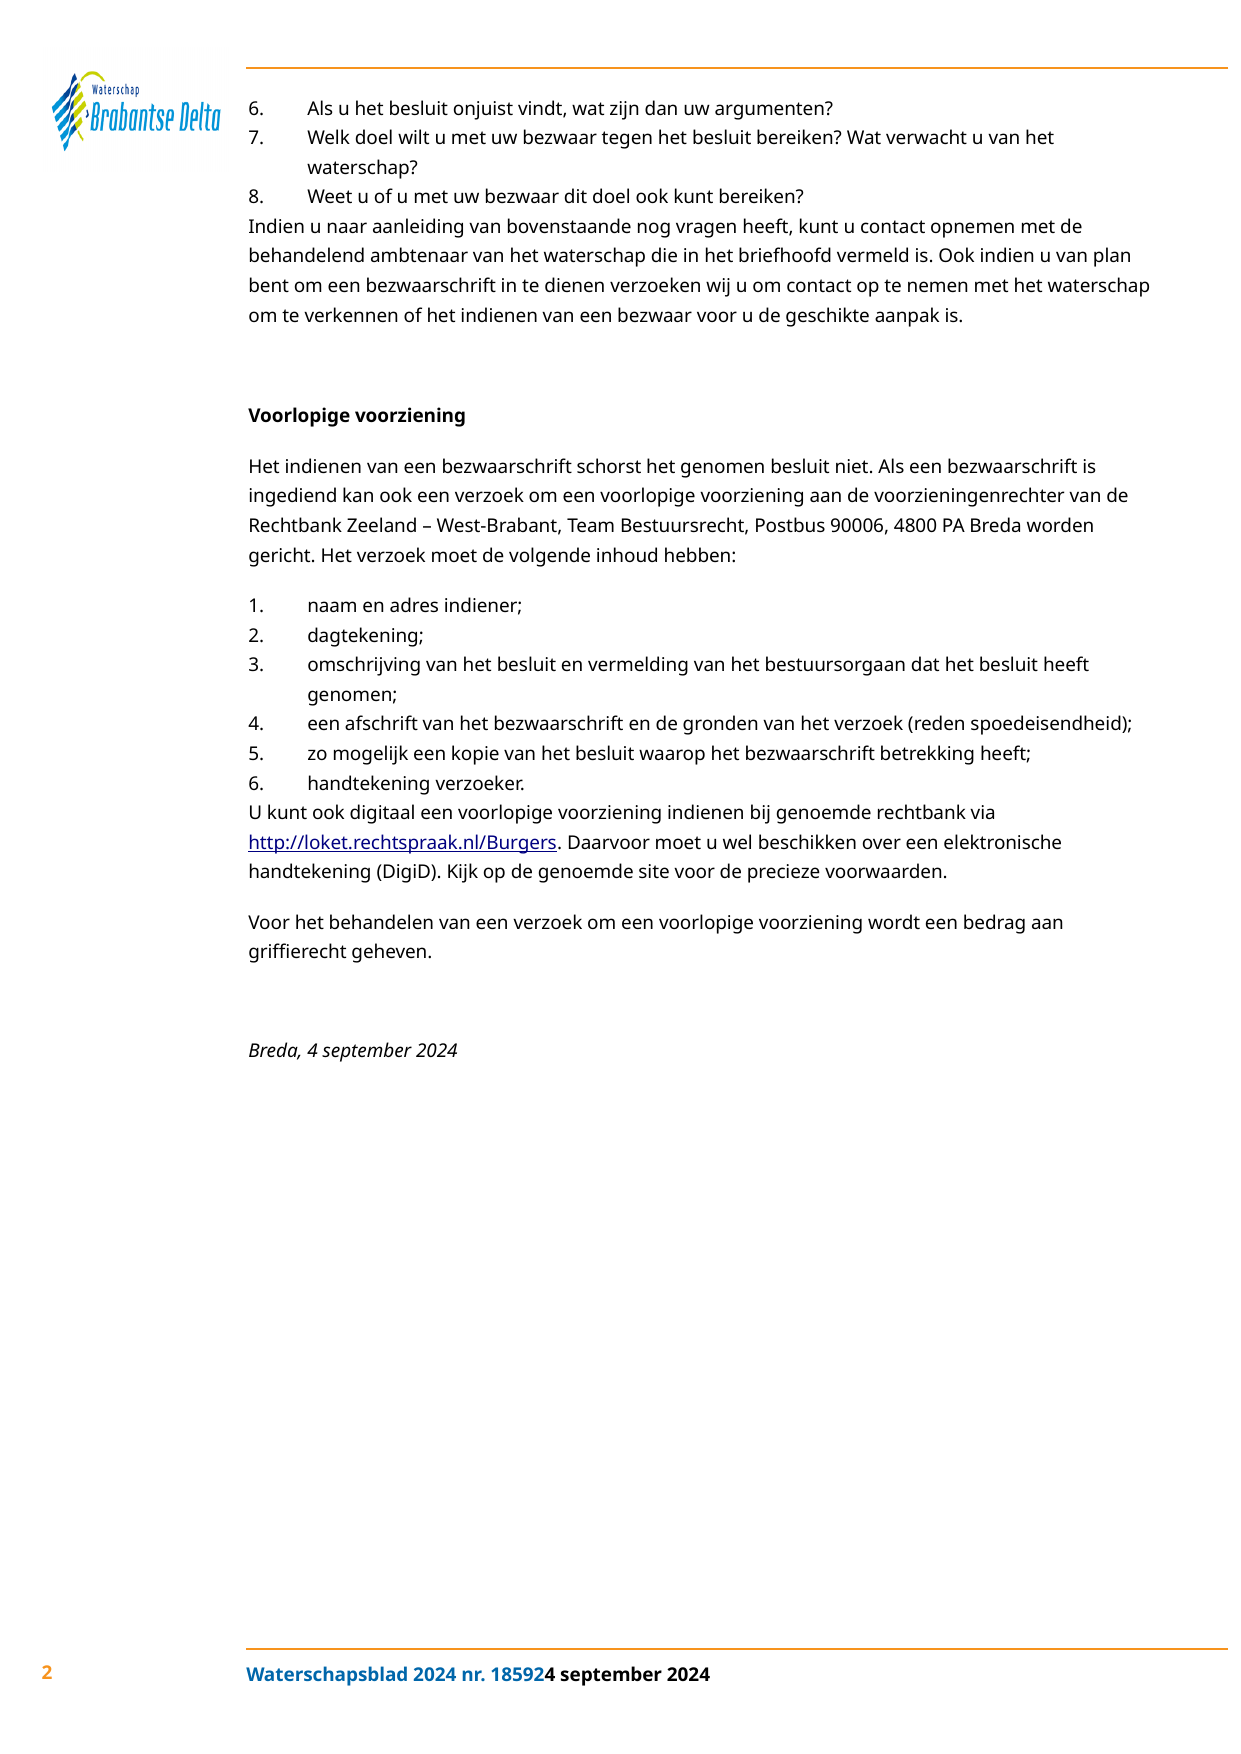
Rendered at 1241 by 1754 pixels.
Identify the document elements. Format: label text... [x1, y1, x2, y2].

list Weet u of u met uw bezwaar dit doel ook kunt bereiken? [248, 183, 1152, 209]
list handtekening verzoeker. [248, 770, 1152, 796]
list een afschrift van het bezwaarschrift en de gronden van het verzoek (reden spoedeisendheid); [248, 711, 1152, 736]
list Als u het besluit onjuist vindt, wat zijn dan uw argumenten? [248, 95, 1152, 121]
text Het indienen van een bezwaarschrift schorst het genomen besluit niet. Als een bezwaarschrift is ingediend kan ook een verzoek om een voorlopige voorziening aan de voorzieningenrechter van de Rechtbank Zeeland – West-Brabant, Team Bestuursrecht, Postbus 90006, 4800 PA Breda worden gericht. Het verzoek moet de volgende inhoud hebben: [248, 453, 1152, 568]
list omschrijving van het besluit en vermelding van het bestuursorgaan dat het besluit heeft genomen; [248, 651, 1152, 707]
text Voorlopige voorziening [248, 403, 1152, 428]
list naam en adres indiener; [248, 592, 1152, 618]
list Welk doel wilt u met uw bezwaar tegen het besluit bereiken? Wat verwacht u van het waterschap? [248, 124, 1152, 180]
text Voor het behandelen van een verzoek om een voorlopige voorziening wordt een bedrag aan griffierecht geheven. [248, 909, 1152, 964]
list dagtekening; [248, 622, 1152, 648]
text Indien u naar aanleiding van bovenstaande nog vragen heeft, kunt u contact opnemen met de behandelend ambtenaar van het waterschap die in het briefhoofd vermeld is. Ook indien u van plan bent om een bezwaarschrift in te dienen verzoeken wij u om contact op te nemen met het waterschap om te verkennen of het indienen van een bezwaar voor u de geschikte aanpak is. [248, 213, 1152, 328]
list zo mogelijk een kopie van het besluit waarop het bezwaarschrift betrekking heeft; [248, 740, 1152, 766]
text Breda, 4 september 2024 [248, 1037, 1152, 1062]
picture [41, 47, 231, 172]
text U kunt ook digitaal een voorlopige voorziening indienen bij genoemde rechtbank via http://loket.rechtspraak.nl/Burgers. Daarvoor moet u wel beschikken over een elektronische handtekening (DigiD). Kijk op de genoemde site voor de precieze voorwaarden. [248, 799, 1152, 884]
